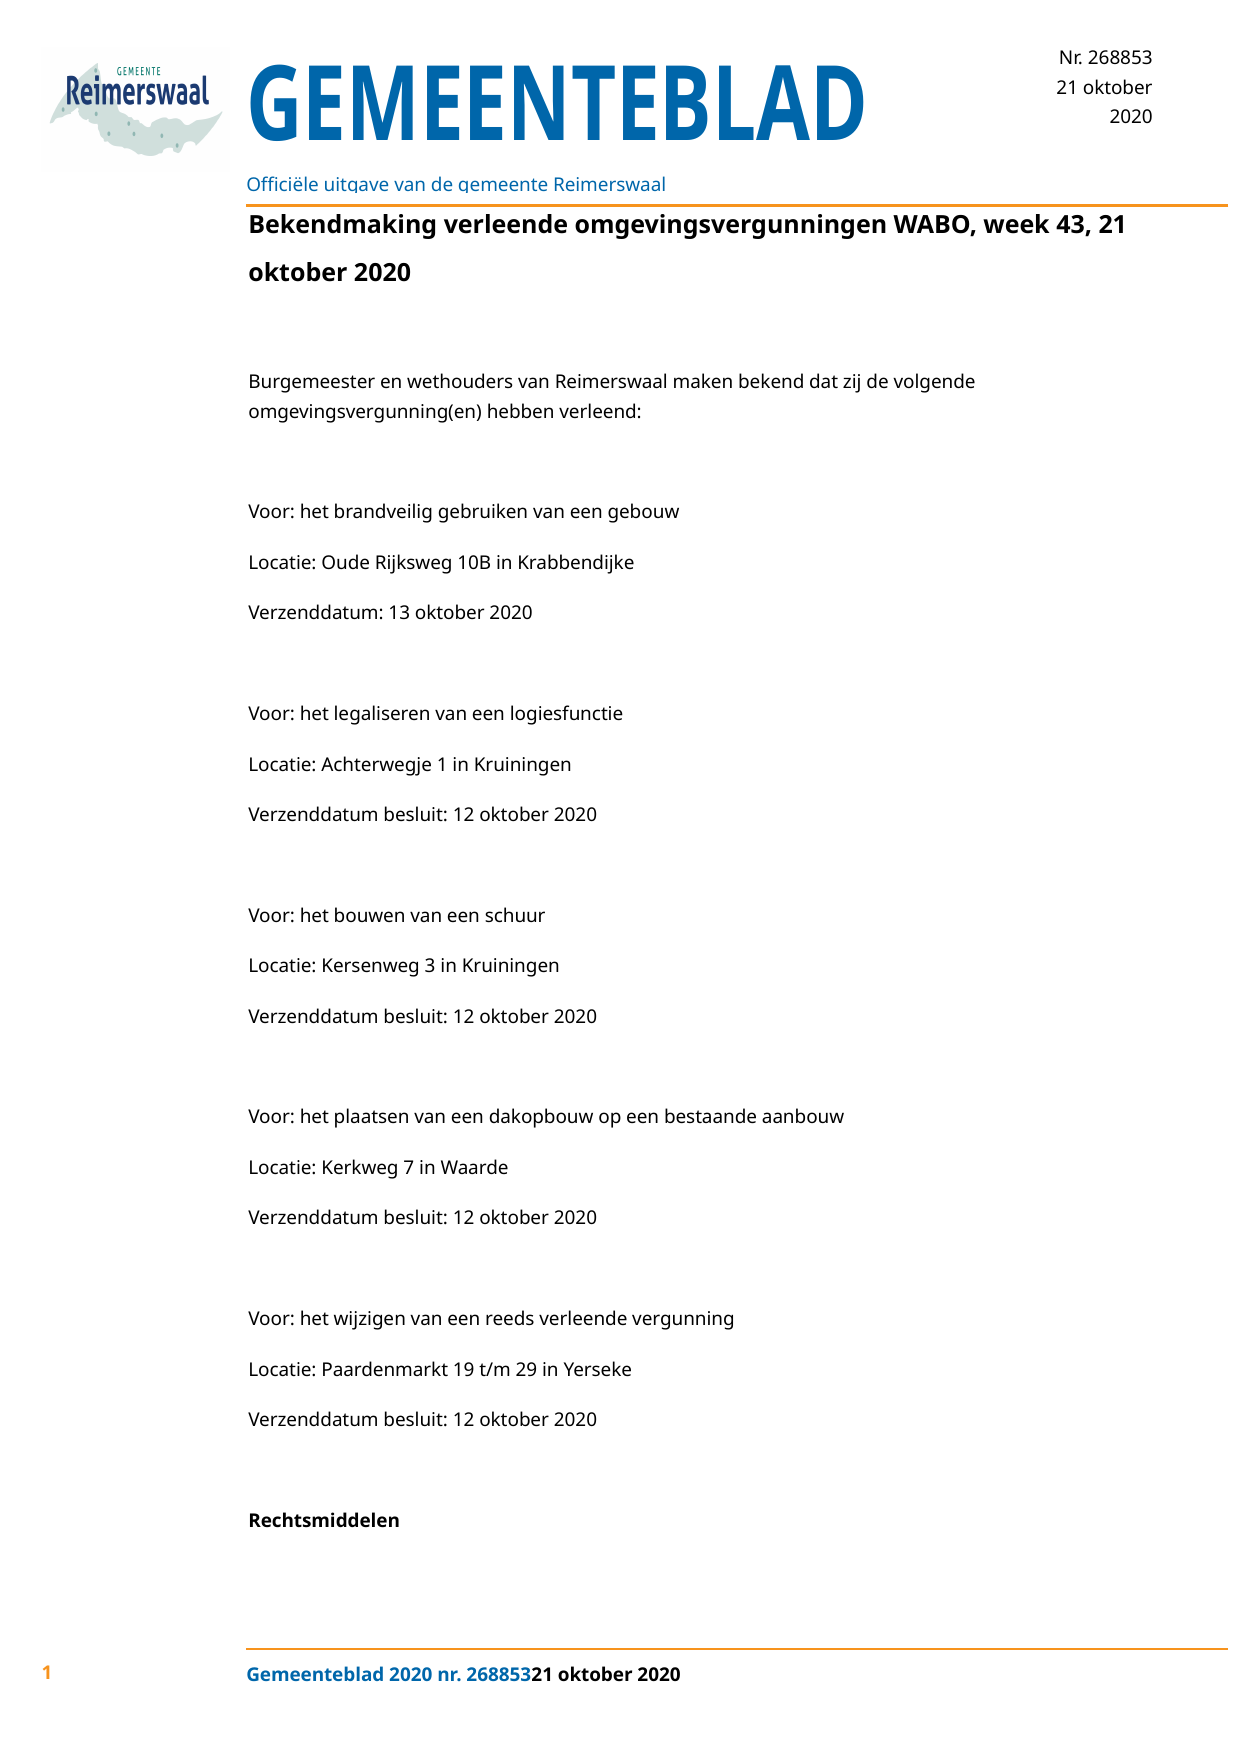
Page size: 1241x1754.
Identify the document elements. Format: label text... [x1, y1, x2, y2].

text Locatie: Oude Rijksweg 10B in Krabbendijke [248, 549, 1152, 575]
text Voor: het plaatsen van een dakopbouw op een bestaande aanbouw [248, 1104, 1152, 1129]
text Verzenddatum besluit: 12 oktober 2020 [248, 1003, 1152, 1029]
text Verzenddatum: 13 oktober 2020 [248, 599, 1152, 625]
text Locatie: Kersenweg 3 in Kruiningen [248, 952, 1152, 978]
text Voor: het legaliseren van een logiesfunctie [248, 700, 1152, 726]
text Burgemeester en wethouders van Reimerswaal maken bekend dat zij de volgende omgevingsvergunning(en) hebben verleend: [248, 368, 1152, 424]
text Verzenddatum besluit: 12 oktober 2020 [248, 801, 1152, 827]
text Locatie: Paardenmarkt 19 t/m 29 in Yerseke [248, 1356, 1152, 1382]
text Voor: het wijzigen van een reeds verleende vergunning [248, 1305, 1152, 1331]
text Rechtsmiddelen [248, 1507, 1152, 1533]
text Locatie: Achterwegje 1 in Kruiningen [248, 751, 1152, 777]
text Locatie: Kerkweg 7 in Waarde [248, 1154, 1152, 1180]
text Verzenddatum besluit: 12 oktober 2020 [248, 1406, 1152, 1432]
text Verzenddatum besluit: 12 oktober 2020 [248, 1204, 1152, 1230]
text Bekendmaking verleende omgevingsvergunningen WABO, week 43, 21 oktober 2020 [248, 207, 1152, 288]
text Voor: het bouwen van een schuur [248, 902, 1152, 928]
text Voor: het brandveilig gebruiken van een gebouw [248, 499, 1152, 524]
picture [41, 47, 231, 172]
